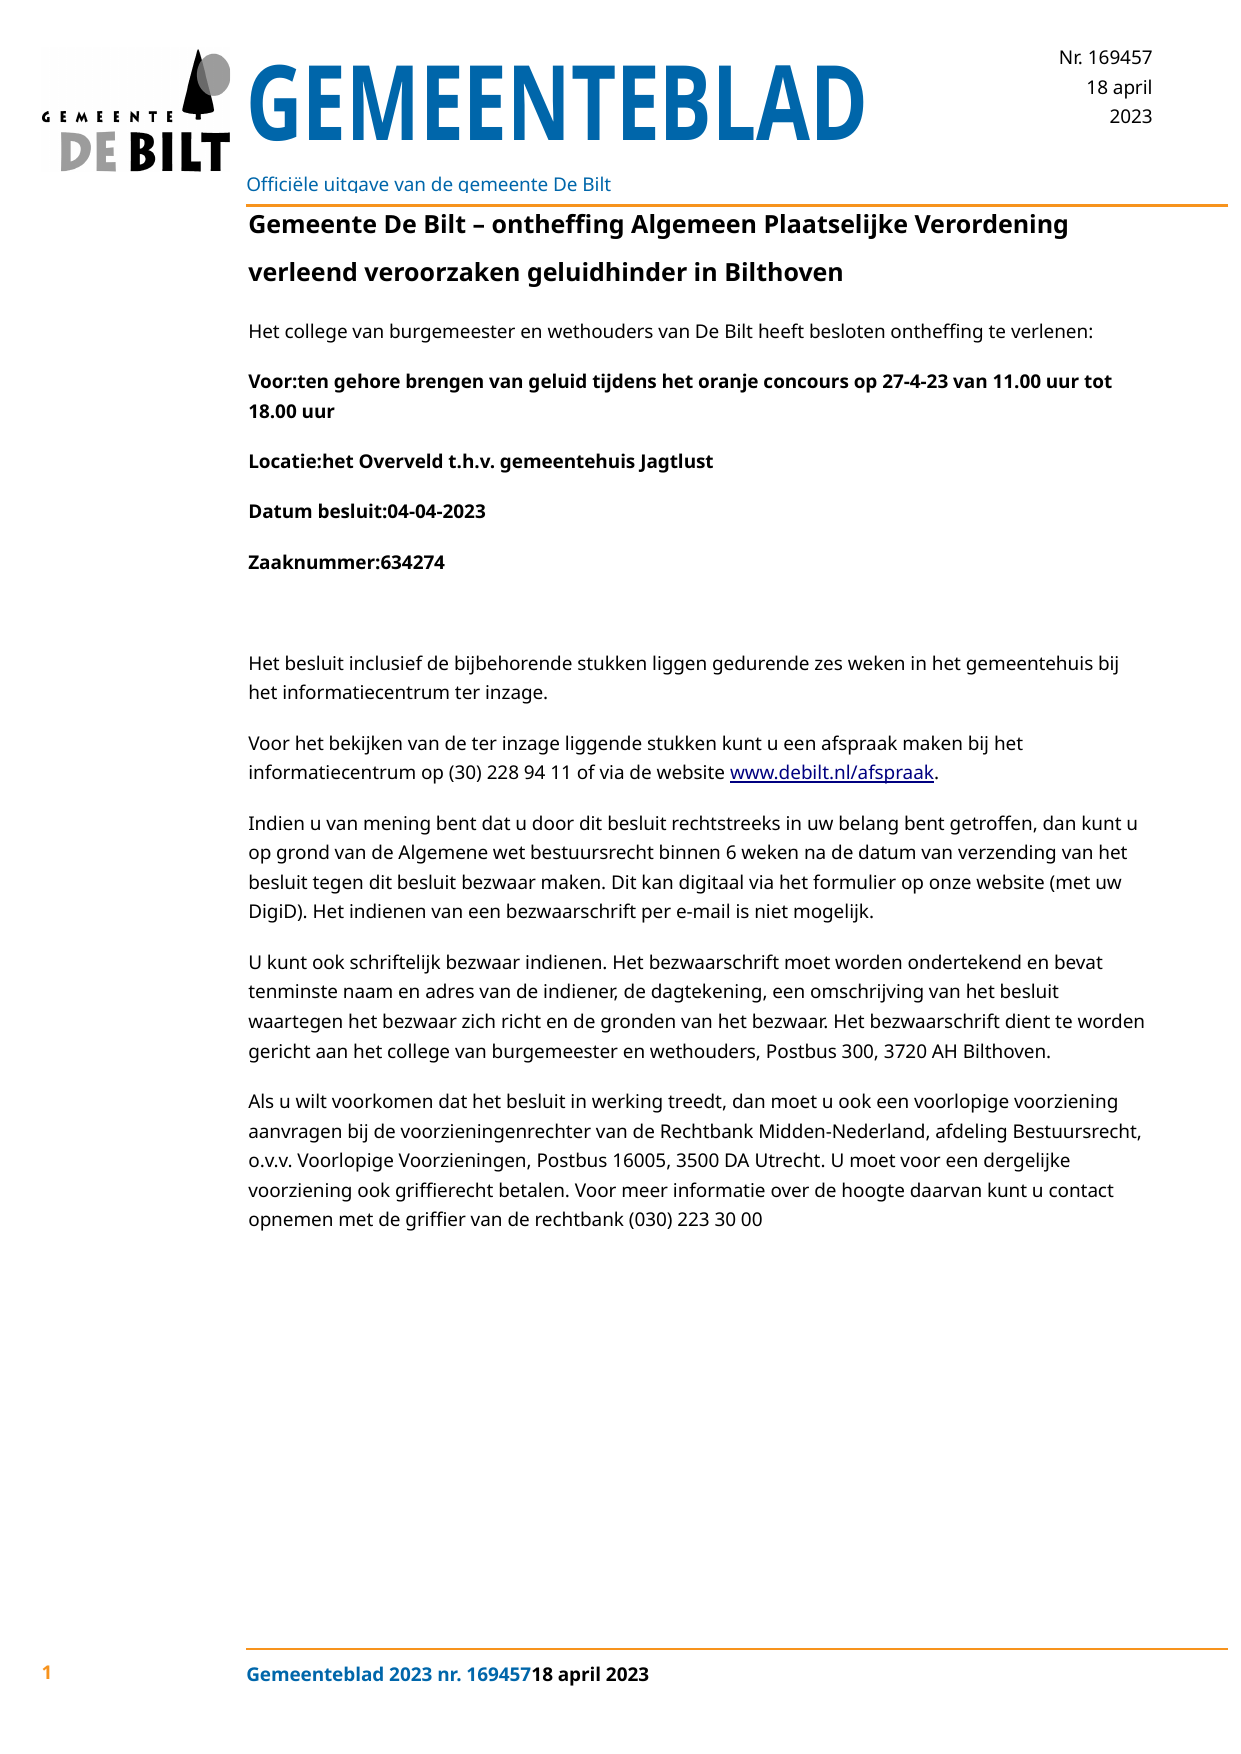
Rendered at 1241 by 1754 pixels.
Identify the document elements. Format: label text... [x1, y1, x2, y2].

text Zaaknummer:634274 [248, 549, 1152, 575]
text U kunt ook schriftelijk bezwaar indienen. Het bezwaarschrift moet worden ondertekend en bevat tenminste naam en adres van de indiener, de dagtekening, een omschrijving van het besluit waartegen het bezwaar zich richt en de gronden van het bezwaar. Het bezwaarschrift dient te worden gericht aan het college van burgemeester en wethouders, Postbus 300, 3720 AH Bilthoven. [248, 949, 1152, 1064]
text Als u wilt voorkomen dat het besluit in werking treedt, dan moet u ook een voorlopige voorziening aanvragen bij de voorzieningenrechter van de Rechtbank Midden-Nederland, afdeling Bestuursrecht, o.v.v. Voorlopige Voorzieningen, Postbus 16005, 3500 DA Utrecht. U moet voor een dergelijke voorziening ook griffierecht betalen. Voor meer informatie over de hoogte daarvan kunt u contact opnemen met de griffier van de rechtbank (030) 223 30 00 [248, 1088, 1152, 1232]
text Gemeente De Bilt – ontheffing Algemeen Plaatselijke Verordening verleend veroorzaken geluidhinder in Bilthoven [248, 207, 1152, 288]
text Voor:ten gehore brengen van geluid tijdens het oranje concours op 27-4-23 van 11.00 uur tot 18.00 uur [248, 368, 1152, 424]
text Datum besluit:04-04-2023 [248, 499, 1152, 524]
text Het besluit inclusief de bijbehorende stukken liggen gedurende zes weken in het gemeentehuis bij het informatiecentrum ter inzage. [248, 650, 1152, 705]
text Het college van burgemeester en wethouders van De Bilt heeft besloten ontheffing te verlenen: [248, 318, 1152, 344]
text Voor het bekijken van de ter inzage liggende stukken kunt u een afspraak maken bij het informatiecentrum op (30) 228 94 11 of via de website www.debilt.nl/afspraak. [248, 730, 1152, 785]
text Indien u van mening bent dat u door dit besluit rechtstreeks in uw belang bent getroffen, dan kunt u op grond van de Algemene wet bestuursrecht binnen 6 weken na de datum van verzending van het besluit tegen dit besluit bezwaar maken. Dit kan digitaal via het formulier op onze website (met uw DigiD). Het indienen van een bezwaarschrift per e-mail is niet mogelijk. [248, 810, 1152, 924]
picture [41, 47, 231, 172]
text Locatie:het Overveld t.h.v. gemeentehuis Jagtlust [248, 448, 1152, 474]
